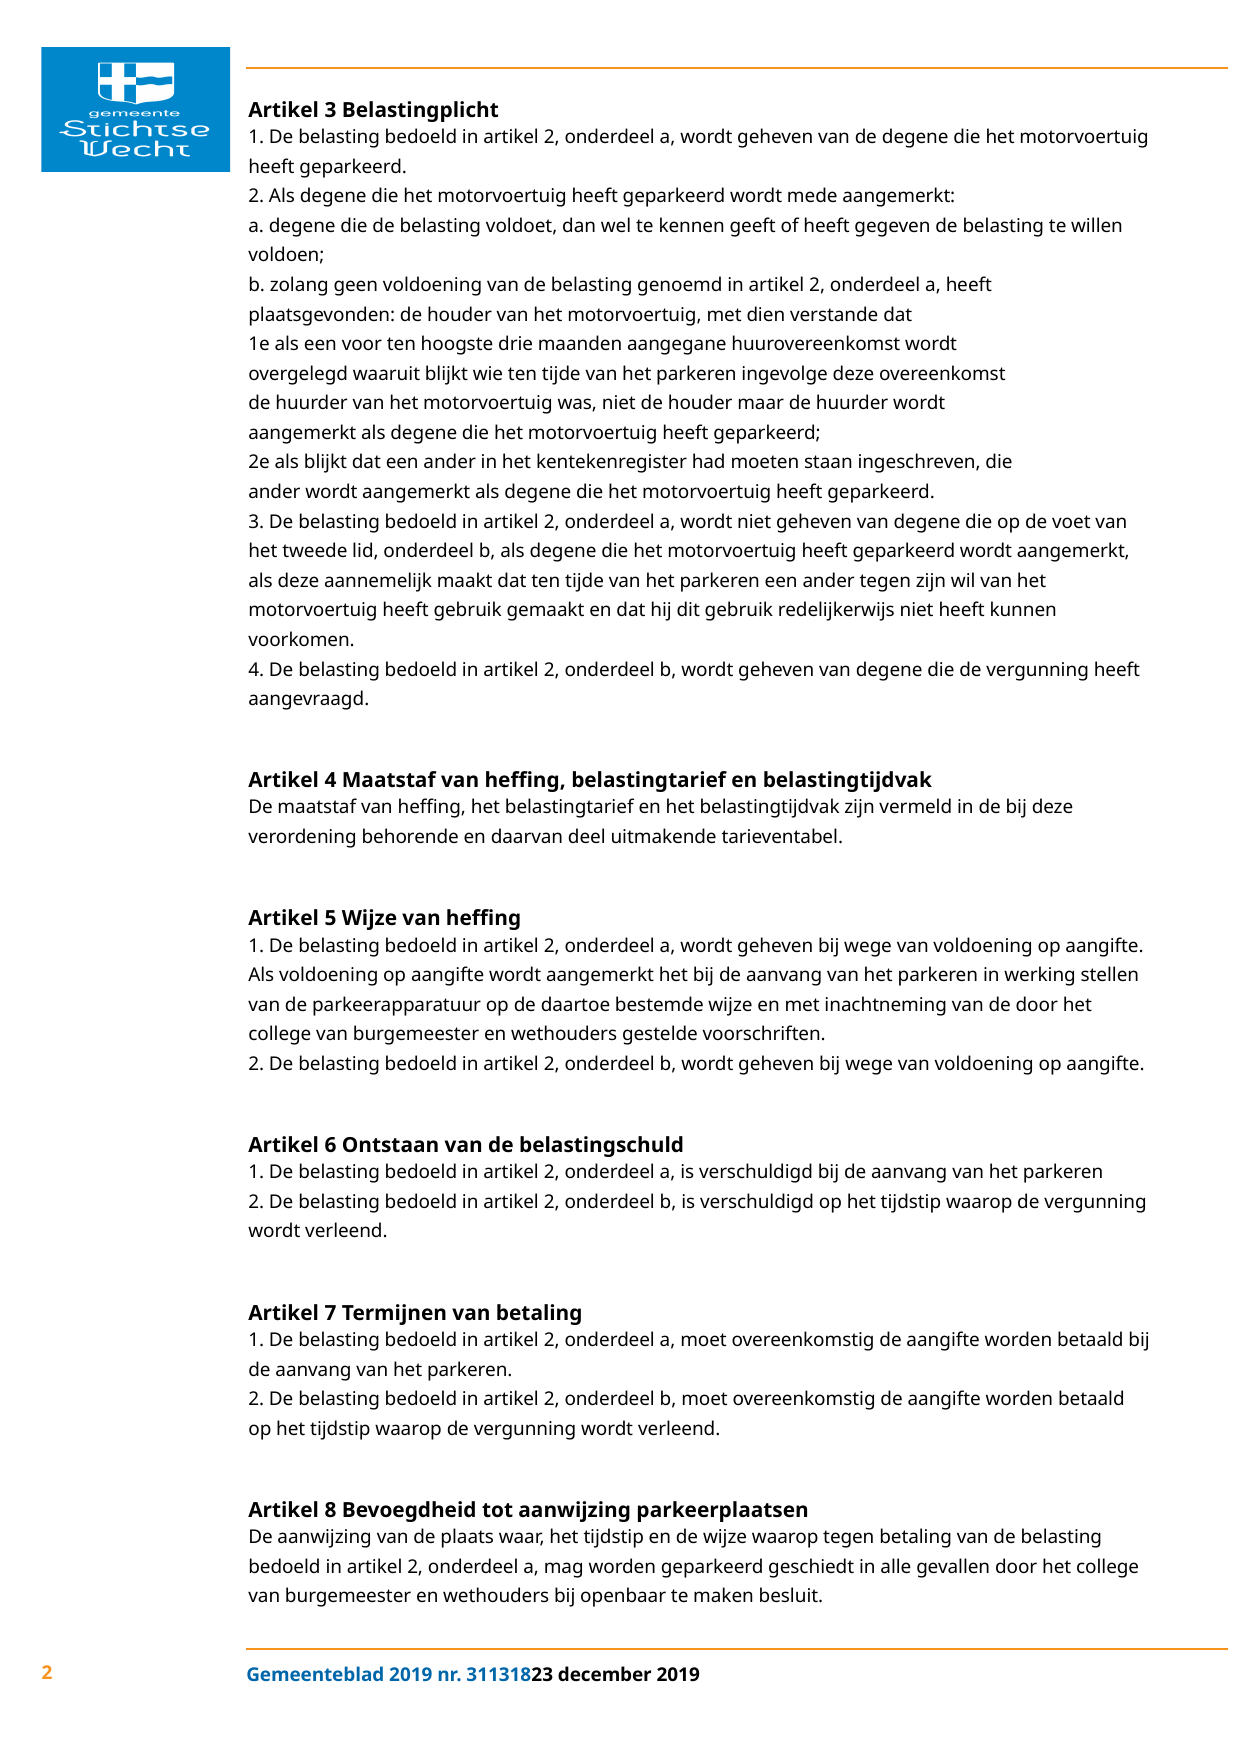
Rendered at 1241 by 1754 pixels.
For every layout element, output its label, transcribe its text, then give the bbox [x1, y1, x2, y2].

text ander wordt aangemerkt als degene die het motorvoertuig heeft geparkeerd. [248, 478, 1152, 504]
text plaatsgevonden: de houder van het motorvoertuig, met dien verstande dat [248, 301, 1152, 326]
text Artikel 4 Maatstaf van heffing, belastingtarief en belastingtijdvak [248, 765, 1152, 794]
text b. zolang geen voldoening van de belasting genoemd in artikel 2, onderdeel a, heeft [248, 271, 1152, 297]
text 1. De belasting bedoeld in artikel 2, onderdeel a, wordt geheven van de degene die het motorvoertuig heeft geparkeerd. [248, 123, 1152, 178]
text aangemerkt als degene die het motorvoertuig heeft geparkeerd; [248, 419, 1152, 445]
text 3. De belasting bedoeld in artikel 2, onderdeel a, wordt niet geheven van degene die op de voet van het tweede lid, onderdeel b, als degene die het motorvoertuig heeft geparkeerd wordt aangemerkt, als deze aannemelijk maakt dat ten tijde van het parkeren een ander tegen zijn wil van het motorvoertuig heeft gebruik gemaakt en dat hij dit gebruik redelijkerwijs niet heeft kunnen voorkomen. [248, 508, 1152, 652]
text 2e als blijkt dat een ander in het kentekenregister had moeten staan ingeschreven, die [248, 449, 1152, 474]
text Artikel 6 Ontstaan van de belastingschuld [248, 1130, 1152, 1158]
text overgelegd waaruit blijkt wie ten tijde van het parkeren ingevolge deze overeenkomst [248, 360, 1152, 386]
picture [99, 63, 135, 101]
text 1. De belasting bedoeld in artikel 2, onderdeel a, moet overeenkomstig de aangifte worden betaald bij de aanvang van het parkeren. [248, 1326, 1152, 1381]
text 2. De belasting bedoeld in artikel 2, onderdeel b, wordt geheven bij wege van voldoening op aangifte. [248, 1050, 1152, 1076]
text De aanwijzing van de plaats waar, het tijdstip en de wijze waarop tegen betaling van de belasting bedoeld in artikel 2, onderdeel a, mag worden geparkeerd geschiedt in alle gevallen door het college van burgemeester en wethouders bij openbaar te maken besluit. [248, 1523, 1152, 1608]
text 1. De belasting bedoeld in artikel 2, onderdeel a, wordt geheven bij wege van voldoening op aangifte. Als voldoening op aangifte wordt aangemerkt het bij de aanvang van het parkeren in werking stellen van de parkeerapparatuur op de daartoe bestemde wijze en met inachtneming van de door het college van burgemeester en wethouders gestelde voorschriften. [248, 932, 1152, 1046]
text Artikel 3 Belastingplicht [248, 95, 1152, 123]
text de huurder van het motorvoertuig was, niet de houder maar de huurder wordt [248, 389, 1152, 415]
text Artikel 7 Termijnen van betaling [248, 1298, 1152, 1326]
picture [137, 63, 174, 103]
text 2. De belasting bedoeld in artikel 2, onderdeel b, moet overeenkomstig de aangifte worden betaald op het tijdstip waarop de vergunning wordt verleend. [248, 1385, 1152, 1441]
text 4. De belasting bedoeld in artikel 2, onderdeel b, wordt geheven van degene die de vergunning heeft aangevraagd. [248, 656, 1152, 711]
text De maatstaf van heffing, het belastingtarief en het belastingtijdvak zijn vermeld in de bij deze verordening behorende en daarvan deel uitmakende tarieventabel. [248, 794, 1152, 849]
text 1. De belasting bedoeld in artikel 2, onderdeel a, is verschuldigd bij de aanvang van het parkeren [248, 1158, 1152, 1184]
text a. degene die de belasting voldoet, dan wel te kennen geeft of heeft gegeven de belasting te willen voldoen; [248, 212, 1152, 267]
text Artikel 5 Wijze van heffing [248, 903, 1152, 932]
text 2. De belasting bedoeld in artikel 2, onderdeel b, is verschuldigd op het tijdstip waarop de vergunning wordt verleend. [248, 1188, 1152, 1243]
text 2. Als degene die het motorvoertuig heeft geparkeerd wordt mede aangemerkt: [248, 182, 1152, 208]
text Artikel 8 Bevoegdheid tot aanwijzing parkeerplaatsen [248, 1495, 1152, 1523]
text 1e als een voor ten hoogste drie maanden aangegane huurovereenkomst wordt [248, 330, 1152, 356]
